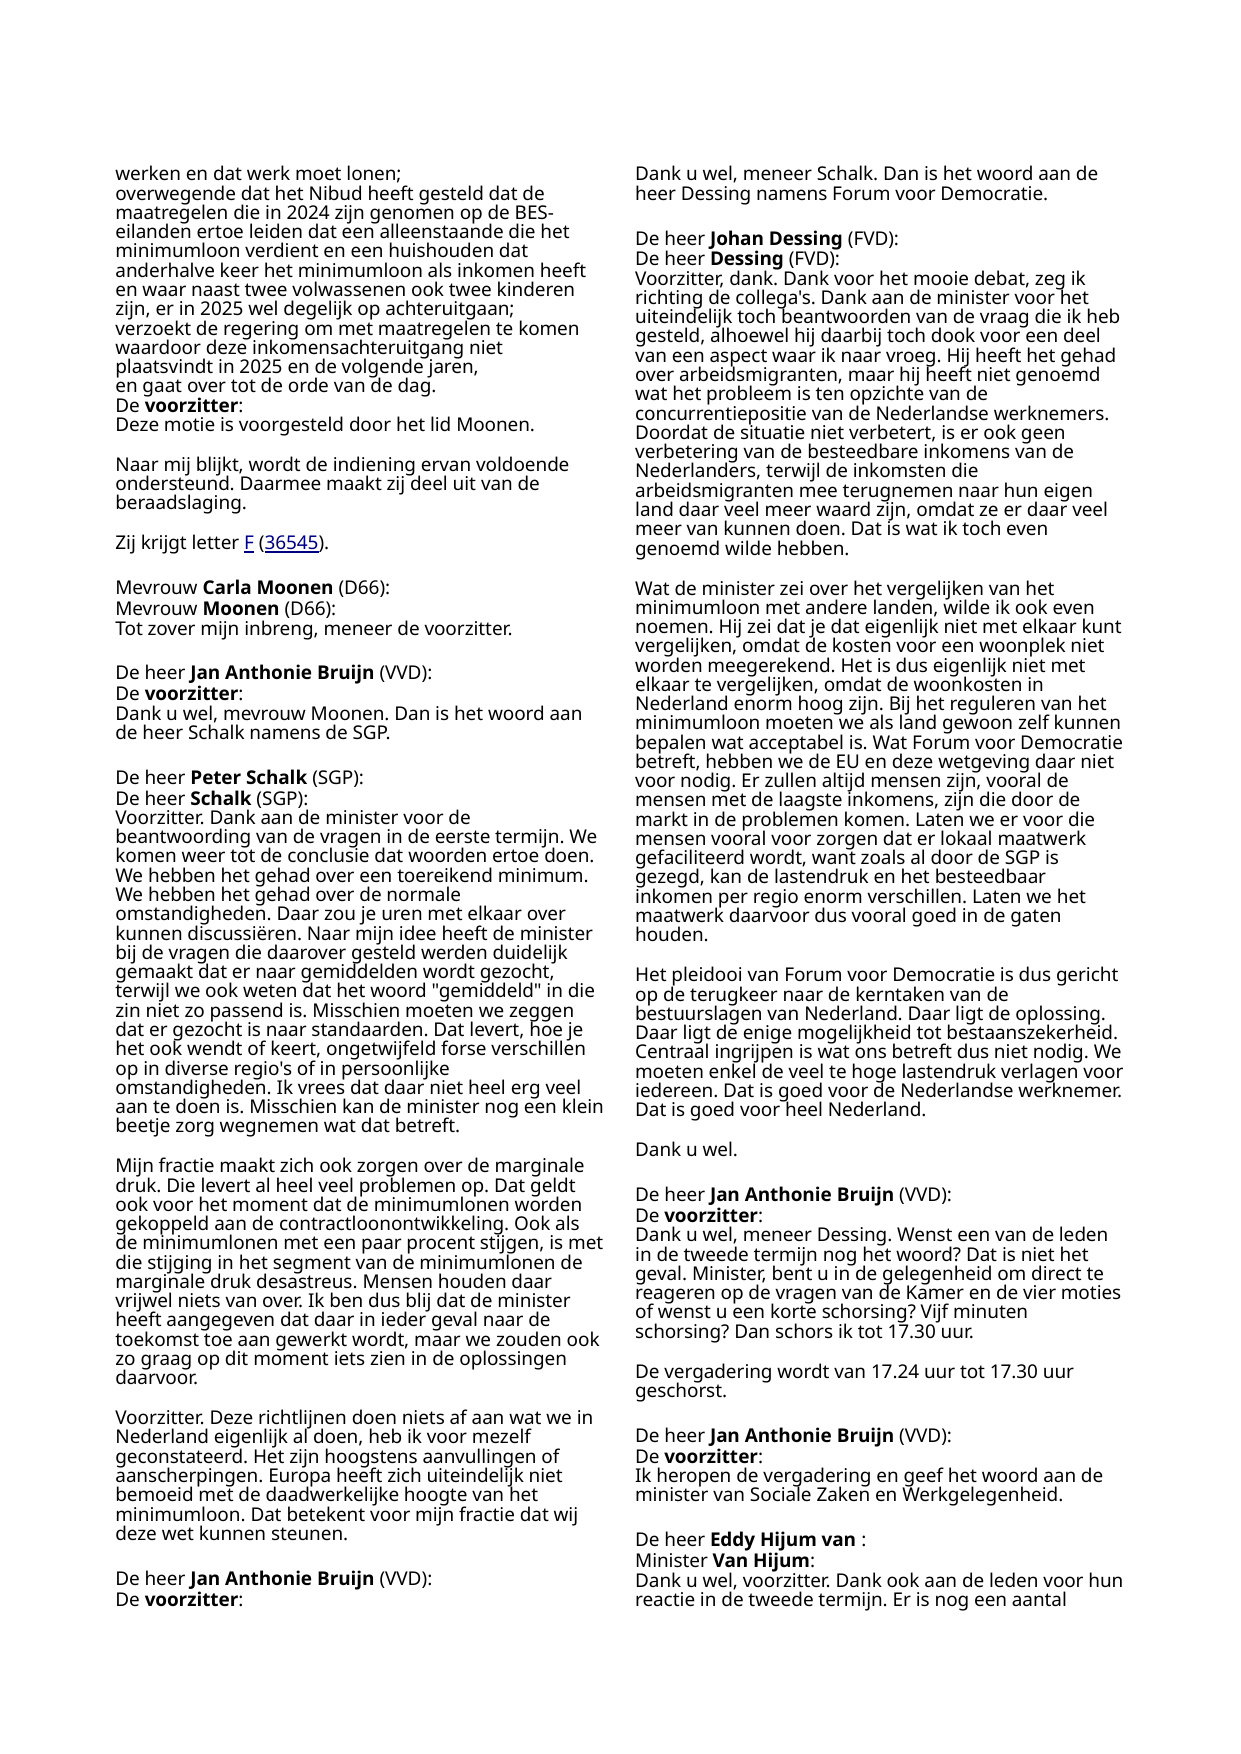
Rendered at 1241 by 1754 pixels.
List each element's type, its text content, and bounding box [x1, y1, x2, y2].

text De heer Dessing (FVD): [635, 250, 1125, 270]
text De heer Peter Schalk (SGP): [115, 764, 605, 790]
text Ik heropen de vergadering en geef het woord aan de minister van Sociale Zaken en Werkgelegenheid. [635, 1467, 1125, 1506]
text werken en dat werk moet lonen; [115, 165, 605, 184]
text Mevrouw Carla Moonen (D66): [115, 574, 605, 600]
text Tot zover mijn inbreng, meneer de voorzitter. [115, 619, 605, 639]
text De heer Jan Anthonie Bruijn (VVD): [635, 1422, 1125, 1448]
text De voorzitter: [115, 1591, 605, 1610]
text Voorzitter. Dank aan de minister voor de beantwoording van de vragen in de eerste termijn. We komen weer tot de conclusie dat woorden ertoe doen. We hebben het gehad over een toereikend minimum. We hebben het gehad over de normale omstandigheden. Daar zou je uren met elkaar over kunnen discussiëren. Naar mijn idee heeft de minister bij de vragen die daarover gesteld werden duidelijk gemaakt dat er naar gemiddelden wordt gezocht, terwijl we ook weten dat het woord "gemiddeld" in die zin niet zo passend is. Misschien moeten we zeggen dat er gezocht is naar standaarden. Dat levert, hoe je het ook wendt of keert, ongetwijfeld forse verschillen op in diverse regio's of in persoonlijke omstandigheden. Ik vrees dat daar niet heel erg veel aan te doen is. Misschien kan de minister nog een klein beetje zorg wegnemen wat dat betreft. [115, 809, 605, 1137]
text De voorzitter: [635, 1448, 1125, 1467]
text De voorzitter: [115, 397, 605, 416]
text Dank u wel, mevrouw Moonen. Dan is het woord aan de heer Schalk namens de SGP. [115, 704, 605, 743]
text De heer Eddy Hijum van : [635, 1527, 1125, 1552]
text De voorzitter: [635, 1207, 1125, 1226]
text Dank u wel, meneer Dessing. Wenst een van de leden in de tweede termijn nog het woord? Dat is niet het geval. Minister, bent u in de gelegenheid om direct te reageren op de vragen van de Kamer en de vier moties of wenst u een korte schorsing? Vijf minuten schorsing? Dan schors ik tot 17.30 uur. [635, 1226, 1125, 1342]
text Dank u wel, voorzitter. Dank ook aan de leden voor hun reactie in de tweede termijn. Er is nog een aantal [635, 1572, 1125, 1610]
text De heer Jan Anthonie Bruijn (VVD): [635, 1181, 1125, 1207]
text Naar mij blijkt, wordt de indiening ervan voldoende ondersteund. Daarmee maakt zij deel uit van de beraadslaging. [115, 456, 605, 514]
text Deze motie is voorgesteld door het lid Moonen. [115, 416, 605, 435]
text overwegende dat het Nibud heeft gesteld dat de maatregelen die in 2024 zijn genomen op de BES-eilanden ertoe leiden dat een alleenstaande die het minimumloon verdient en een huishouden dat anderhalve keer het minimumloon als inkomen heeft en waar naast twee volwassenen ook twee kinderen zijn, er in 2025 wel degelijk op achteruitgaan; [115, 184, 605, 319]
text De vergadering wordt van 17.24 uur tot 17.30 uur geschorst. [635, 1363, 1125, 1401]
text en gaat over tot de orde van de dag. [115, 377, 605, 397]
text Het pleidooi van Forum voor Democratie is dus gericht op de terugkeer naar de kerntaken van de bestuurslagen van Nederland. Daar ligt de oplossing. Daar ligt de enige mogelijkheid tot bestaanszekerheid. Centraal ingrijpen is wat ons betreft dus niet nodig. We moeten enkel de veel te hoge lastendruk verlagen voor iedereen. Dat is goed voor de Nederlandse werknemer. Dat is goed voor heel Nederland. [635, 966, 1125, 1121]
text De heer Johan Dessing (FVD): [635, 225, 1125, 250]
text De heer Jan Anthonie Bruijn (VVD): [115, 1565, 605, 1591]
text Mijn fractie maakt zich ook zorgen over de marginale druk. Die levert al heel veel problemen op. Dat geldt ook voor het moment dat de minimumlonen worden gekoppeld aan de contractloonontwikkeling. Ook als de minimumlonen met een paar procent stijgen, is met die stijging in het segment van de minimumlonen de marginale druk desastreus. Mensen houden daar vrijwel niets van over. Ik ben dus blij dat de minister heeft aangegeven dat daar in ieder geval naar de toekomst toe aan gewerkt wordt, maar we zouden ook zo graag op dit moment iets zien in de oplossingen daarvoor. [115, 1157, 605, 1388]
text Mevrouw Moonen (D66): [115, 600, 605, 619]
text Minister Van Hijum: [635, 1552, 1125, 1572]
text Zij krijgt letter F (36545). [115, 534, 605, 554]
text Dank u wel, meneer Schalk. Dan is het woord aan de heer Dessing namens Forum voor Democratie. [635, 165, 1125, 204]
text Wat de minister zei over het vergelijken van het minimumloon met andere landen, wilde ik ook even noemen. Hij zei dat je dat eigenlijk niet met elkaar kunt vergelijken, omdat de kosten voor een woonplek niet worden meegerekend. Het is dus eigenlijk niet met elkaar te vergelijken, omdat de woonkosten in Nederland enorm hoog zijn. Bij het reguleren van het minimumloon moeten we als land gewoon zelf kunnen bepalen wat acceptabel is. Wat Forum voor Democratie betreft, hebben we de EU en deze wetgeving daar niet voor nodig. Er zullen altijd mensen zijn, vooral de mensen met de laagste inkomens, zijn die door de markt in de problemen komen. Laten we er voor die mensen vooral voor zorgen dat er lokaal maatwerk gefaciliteerd wordt, want zoals al door de SGP is gezegd, kan de lastendruk en het besteedbaar inkomen per regio enorm verschillen. Laten we het maatwerk daarvoor dus vooral goed in de gaten houden. [635, 579, 1125, 946]
text De heer Jan Anthonie Bruijn (VVD): [115, 659, 605, 685]
text verzoekt de regering om met maatregelen te komen waardoor deze inkomensachteruitgang niet plaatsvindt in 2025 en de volgende jaren, [115, 319, 605, 377]
text De heer Schalk (SGP): [115, 790, 605, 809]
text Dank u wel. [635, 1141, 1125, 1161]
text Voorzitter, dank. Dank voor het mooie debat, zeg ik richting de collega's. Dank aan de minister voor het uiteindelijk toch beantwoorden van de vraag die ik heb gesteld, alhoewel hij daarbij toch dook voor een deel van een aspect waar ik naar vroeg. Hij heeft het gehad over arbeidsmigranten, maar hij heeft niet genoemd wat het probleem is ten opzichte van de concurrentiepositie van de Nederlandse werknemers. Doordat de situatie niet verbetert, is er ook geen verbetering van de besteedbare inkomens van de Nederlanders, terwijl de inkomsten die arbeidsmigranten mee terugnemen naar hun eigen land daar veel meer waard zijn, omdat ze er daar veel meer van kunnen doen. Dat is wat ik toch even genoemd wilde hebben. [635, 270, 1125, 559]
text Voorzitter. Deze richtlijnen doen niets af aan wat we in Nederland eigenlijk al doen, heb ik voor mezelf geconstateerd. Het zijn hoogstens aanvullingen of aanscherpingen. Europa heeft zich uiteindelijk niet bemoeid met de daadwerkelijke hoogte van het minimumloon. Dat betekent voor mijn fractie dat wij deze wet kunnen steunen. [115, 1409, 605, 1544]
text De voorzitter: [115, 685, 605, 704]
